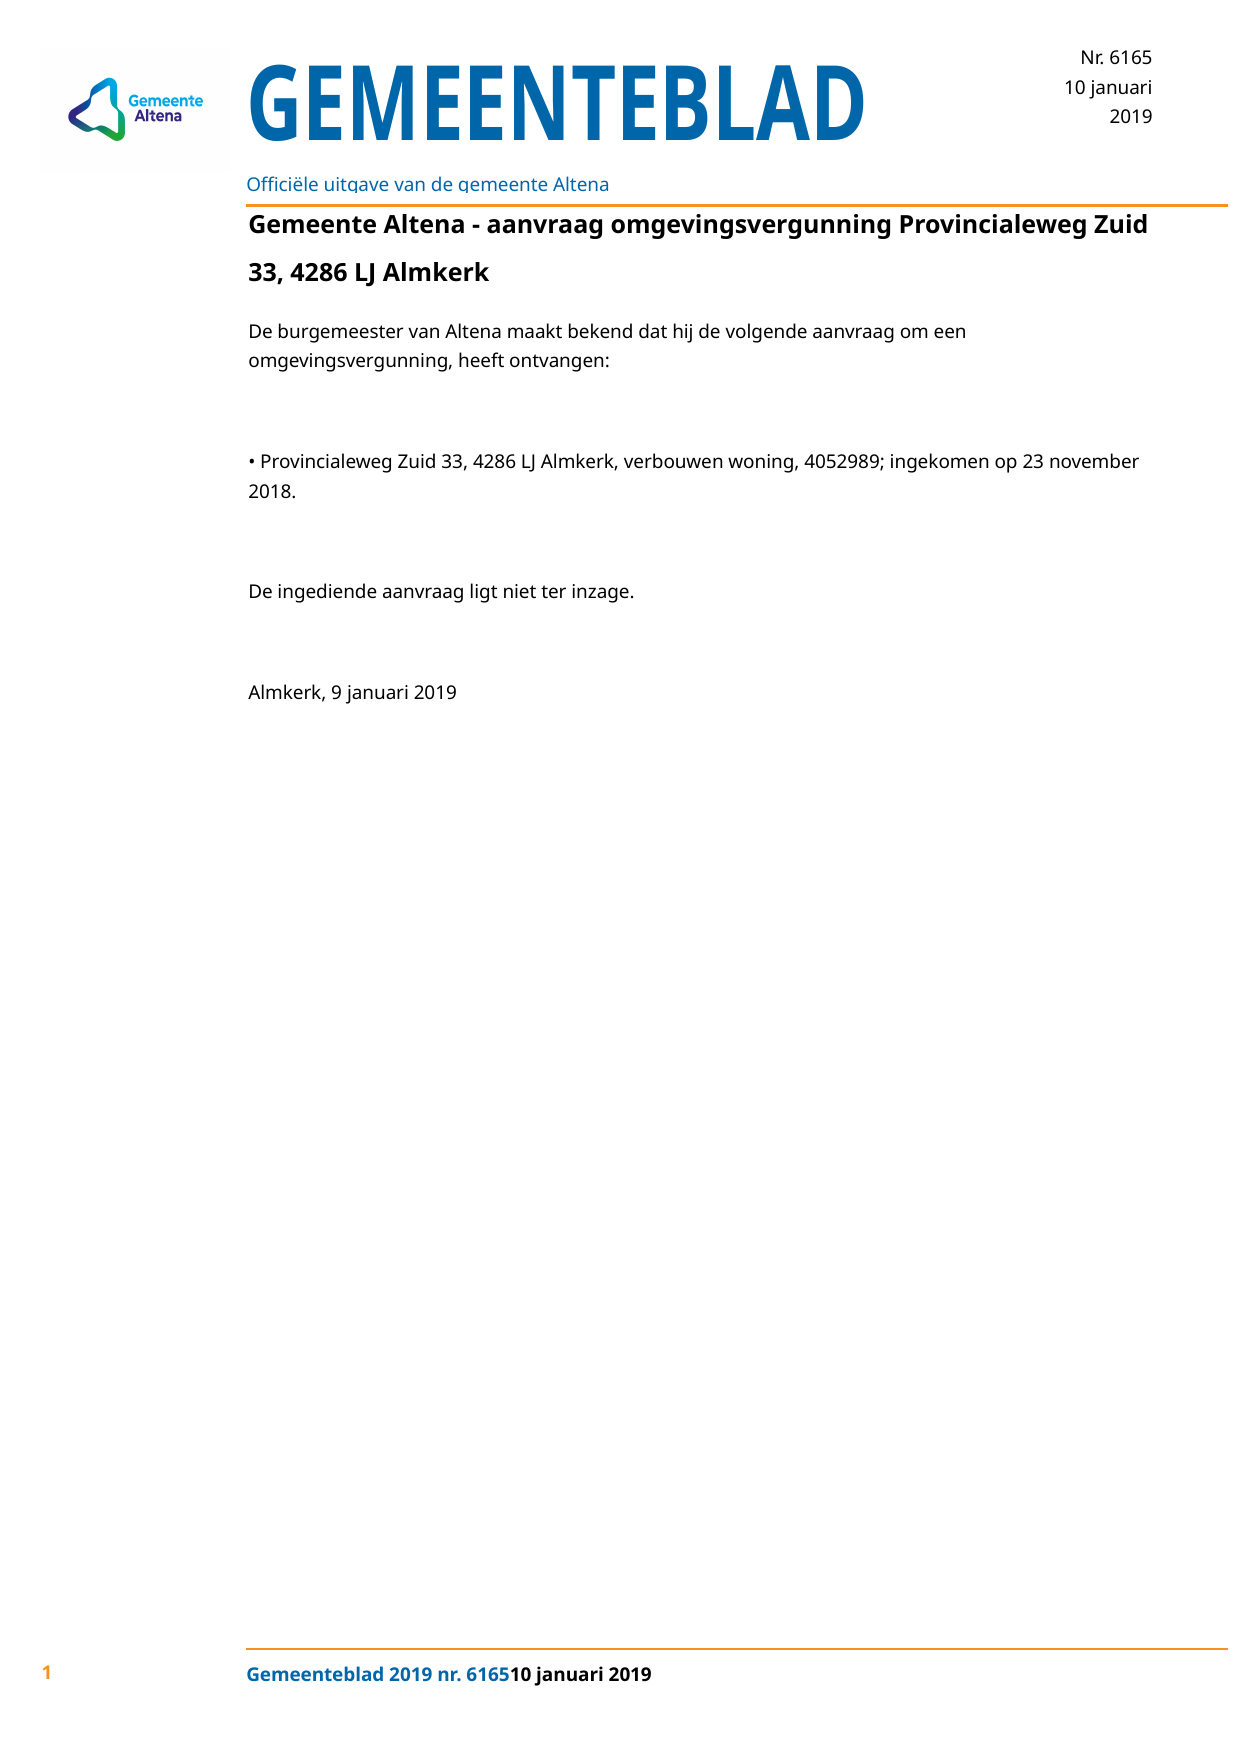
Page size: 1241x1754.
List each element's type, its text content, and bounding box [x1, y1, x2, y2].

text • Provincialeweg Zuid 33, 4286 LJ Almkerk, verbouwen woning, 4052989; ingekomen op 23 november 2018. [248, 448, 1152, 504]
picture [41, 47, 231, 172]
text De burgemeester van Altena maakt bekend dat hij de volgende aanvraag om een omgevingsvergunning, heeft ontvangen: [248, 318, 1152, 373]
text Gemeente Altena - aanvraag omgevingsvergunning Provincialeweg Zuid 33, 4286 LJ Almkerk [248, 207, 1152, 288]
text De ingediende aanvraag ligt niet ter inzage. [248, 579, 1152, 604]
text Almkerk, 9 januari 2019 [248, 679, 1152, 705]
